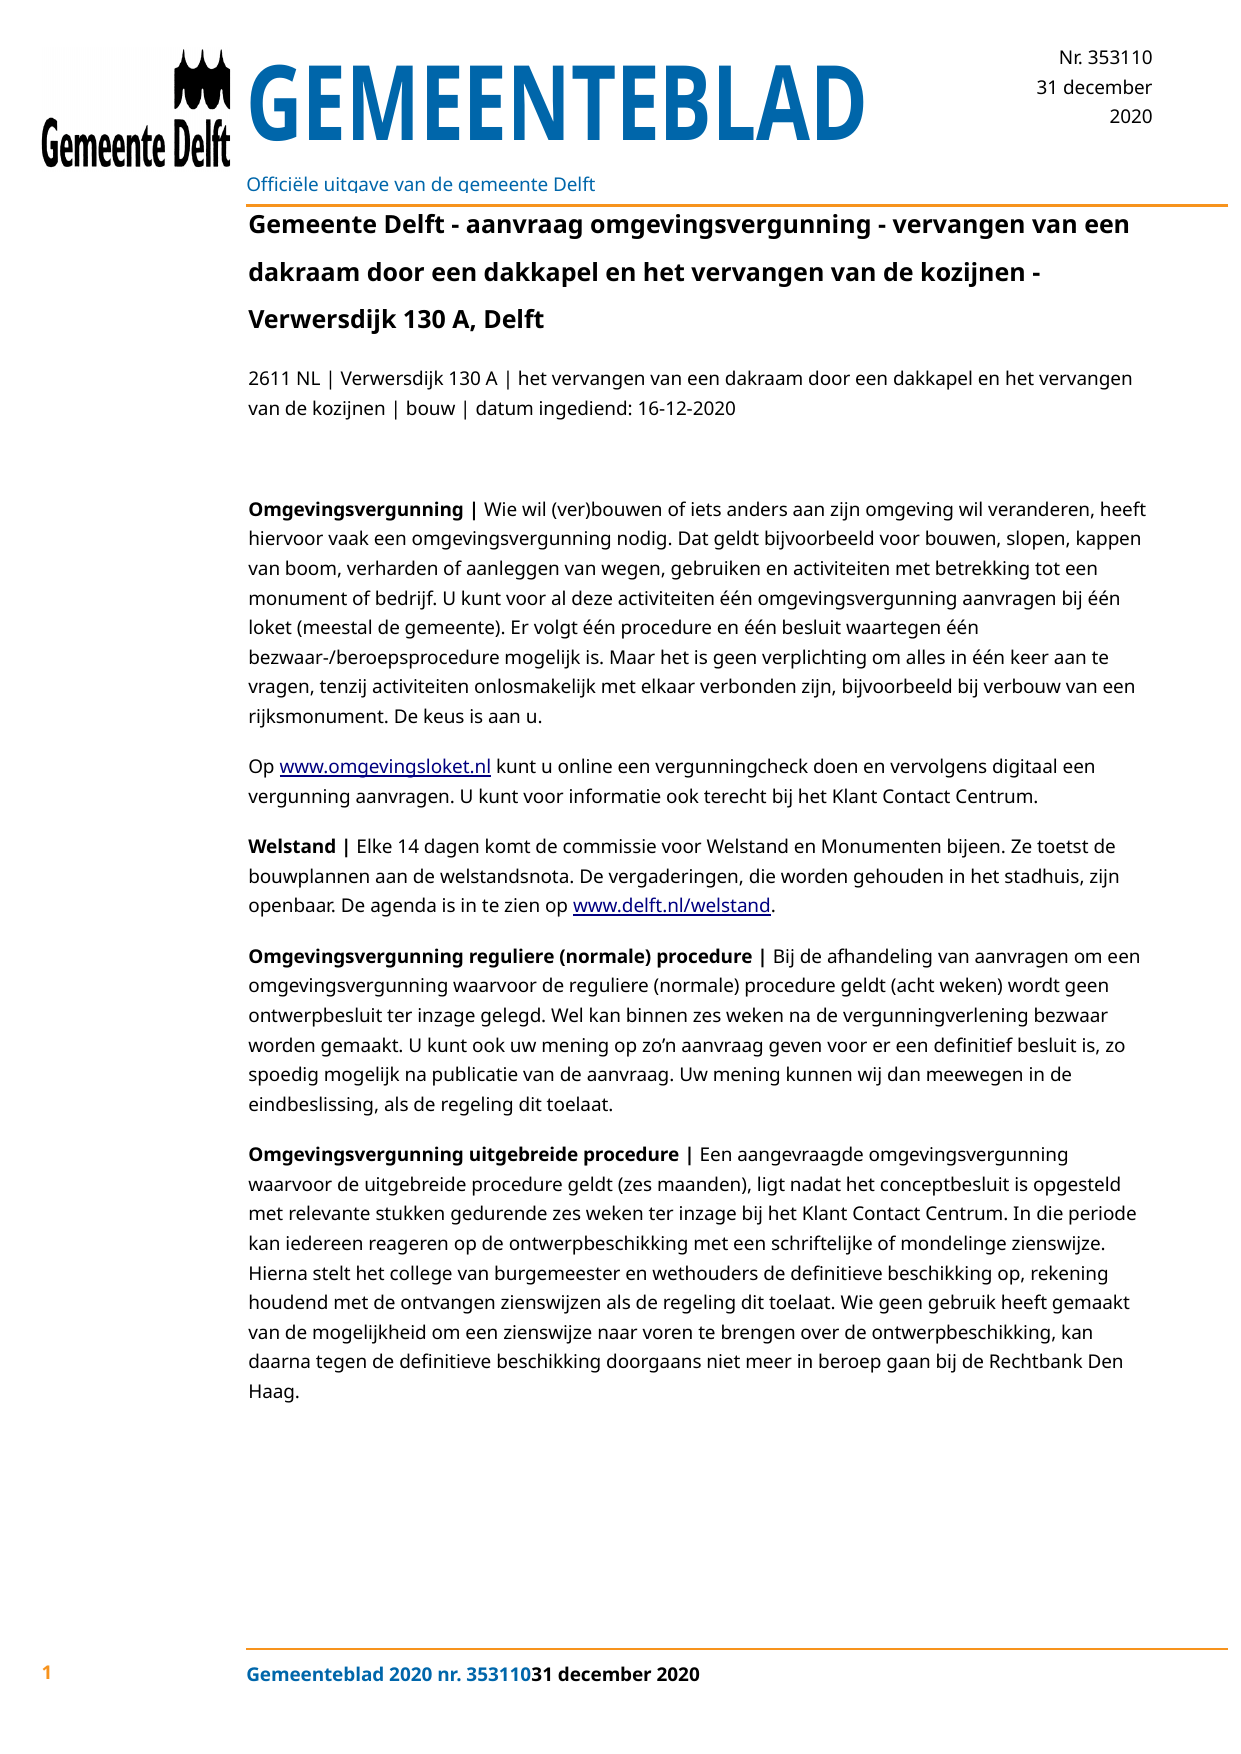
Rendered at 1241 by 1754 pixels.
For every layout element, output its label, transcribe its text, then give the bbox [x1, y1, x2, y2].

text 2611 NL | Verwersdijk 130 A | het vervangen van een dakraam door een dakkapel en het vervangen van de kozijnen | bouw | datum ingediend: 16-12-2020 [248, 366, 1152, 421]
text Welstand | Elke 14 dagen komt de commissie voor Welstand en Monumenten bijeen. Ze toetst de bouwplannen aan de welstandsnota. De vergaderingen, die worden gehouden in het stadhuis, zijn openbaar. De agenda is in te zien op www.delft.nl/welstand. [248, 833, 1152, 918]
text Gemeente Delft - aanvraag omgevingsvergunning - vervangen van een dakraam door een dakkapel en het vervangen van de kozijnen - Verwersdijk 130 A, Delft [248, 207, 1152, 336]
text Op www.omgevingsloket.nl kunt u online een vergunningcheck doen en vervolgens digitaal een vergunning aanvragen. U kunt voor informatie ook terecht bij het Klant Contact Centrum. [248, 753, 1152, 809]
picture [41, 47, 231, 172]
text Omgevingsvergunning reguliere (normale) procedure | Bij de afhandeling van aanvragen om een omgevingsvergunning waarvoor de reguliere (normale) procedure geldt (acht weken) wordt geen ontwerpbesluit ter inzage gelegd. Wel kan binnen zes weken na de vergunningverlening bezwaar worden gemaakt. U kunt ook uw mening op zo’n aanvraag geven voor er een definitief besluit is, zo spoedig mogelijk na publicatie van de aanvraag. Uw mening kunnen wij dan meewegen in de eindbeslissing, als de regeling dit toelaat. [248, 943, 1152, 1117]
text Omgevingsvergunning | Wie wil (ver)bouwen of iets anders aan zijn omgeving wil veranderen, heeft hiervoor vaak een omgevingsvergunning nodig. Dat geldt bijvoorbeeld voor bouwen, slopen, kappen van boom, verharden of aanleggen van wegen, gebruiken en activiteiten met betrekking tot een monument of bedrijf. U kunt voor al deze activiteiten één omgevingsvergunning aanvragen bij één loket (meestal de gemeente). Er volgt één procedure en één besluit waartegen één bezwaar-/beroepsprocedure mogelijk is. Maar het is geen verplichting om alles in één keer aan te vragen, tenzij activiteiten onlosmakelijk met elkaar verbonden zijn, bijvoorbeeld bij verbouw van een rijksmonument. De keus is aan u. [248, 496, 1152, 729]
text Omgevingsvergunning uitgebreide procedure | Een aangevraagde omgevingsvergunning waarvoor de uitgebreide procedure geldt (zes maanden), ligt nadat het conceptbesluit is opgesteld met relevante stukken gedurende zes weken ter inzage bij het Klant Contact Centrum. In die periode kan iedereen reageren op de ontwerpbeschikking met een schriftelijke of mondelinge zienswijze. Hierna stelt het college van burgemeester en wethouders de definitieve beschikking op, rekening houdend met de ontvangen zienswijzen als de regeling dit toelaat. Wie geen gebruik heeft gemaakt van de mogelijkheid om een zienswijze naar voren te brengen over de ontwerpbeschikking, kan daarna tegen de definitieve beschikking doorgaans niet meer in beroep gaan bij de Rechtbank Den Haag. [248, 1141, 1152, 1404]
